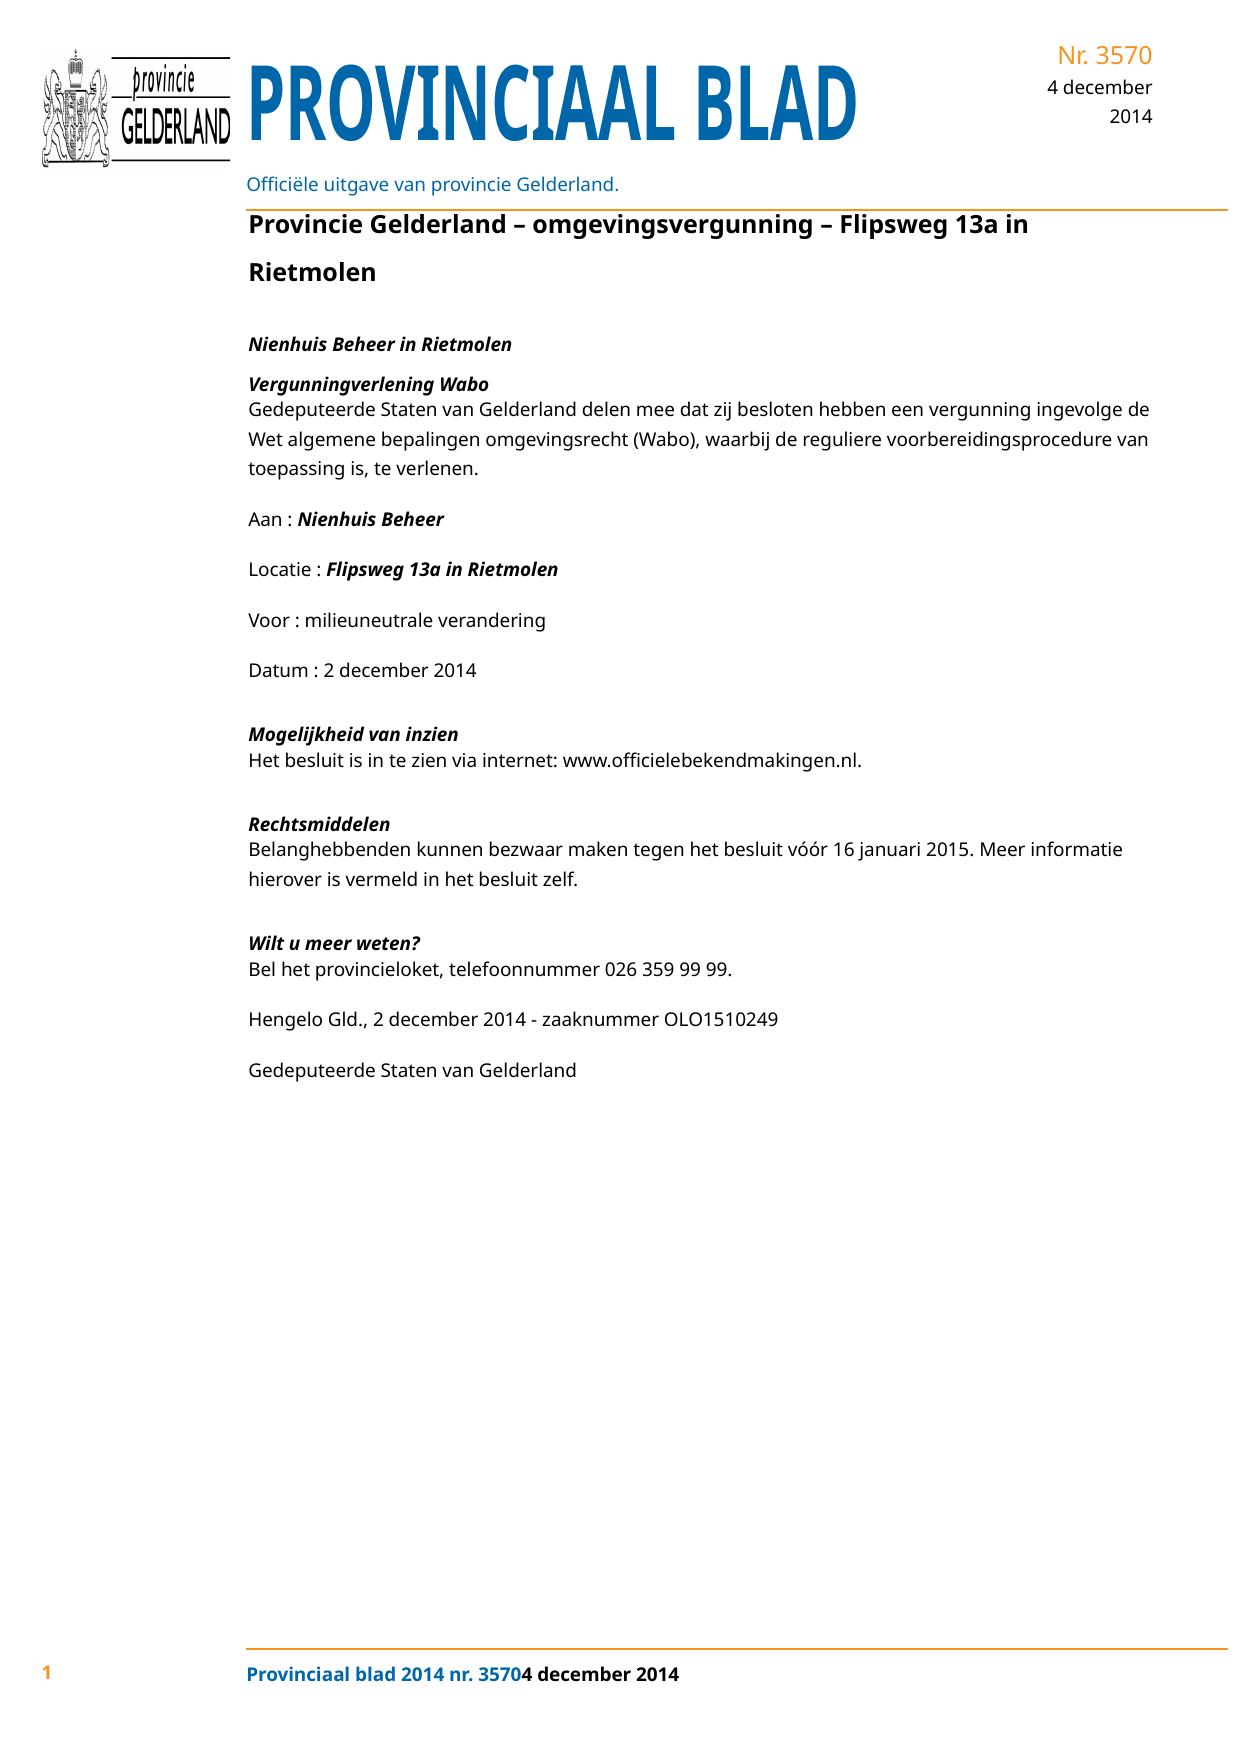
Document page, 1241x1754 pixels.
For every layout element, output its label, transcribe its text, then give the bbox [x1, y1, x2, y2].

picture [41, 47, 231, 172]
text Locatie : Flipsweg 13a in Rietmolen [248, 556, 1152, 582]
text Aan : Nienhuis Beheer [248, 506, 1152, 532]
text Hengelo Gld., 2 december 2014 - zaaknummer OLO1510249 [248, 1006, 1152, 1032]
text Belanghebbenden kunnen bezwaar maken tegen het besluit vóór 16 januari 2015. Meer informatie hierover is vermeld in het besluit zelf. [248, 837, 1152, 892]
text Nienhuis Beheer in Rietmolen [248, 331, 1152, 357]
text Mogelijkheid van inzien [248, 721, 1152, 747]
text Voor : milieuneutrale verandering [248, 607, 1152, 633]
text Vergunningverlening Wabo [248, 371, 1152, 396]
text Het besluit is in te zien via internet: www.officielebekendmakingen.nl. [248, 747, 1152, 773]
text Gedeputeerde Staten van Gelderland [248, 1057, 1152, 1082]
text Bel het provincieloket, telefoonnummer 026 359 99 99. [248, 956, 1152, 982]
text Wilt u meer weten? [248, 930, 1152, 956]
text Datum : 2 december 2014 [248, 657, 1152, 683]
text Gedeputeerde Staten van Gelderland delen mee dat zij besloten hebben een vergunning ingevolge de Wet algemene bepalingen omgevingsrecht (Wabo), waarbij de reguliere voorbereidingsprocedure van toepassing is, te verlenen. [248, 396, 1152, 481]
text Provincie Gelderland – omgevingsvergunning – Flipsweg 13a in Rietmolen [248, 211, 1152, 288]
text Rechtsmiddelen [248, 811, 1152, 837]
